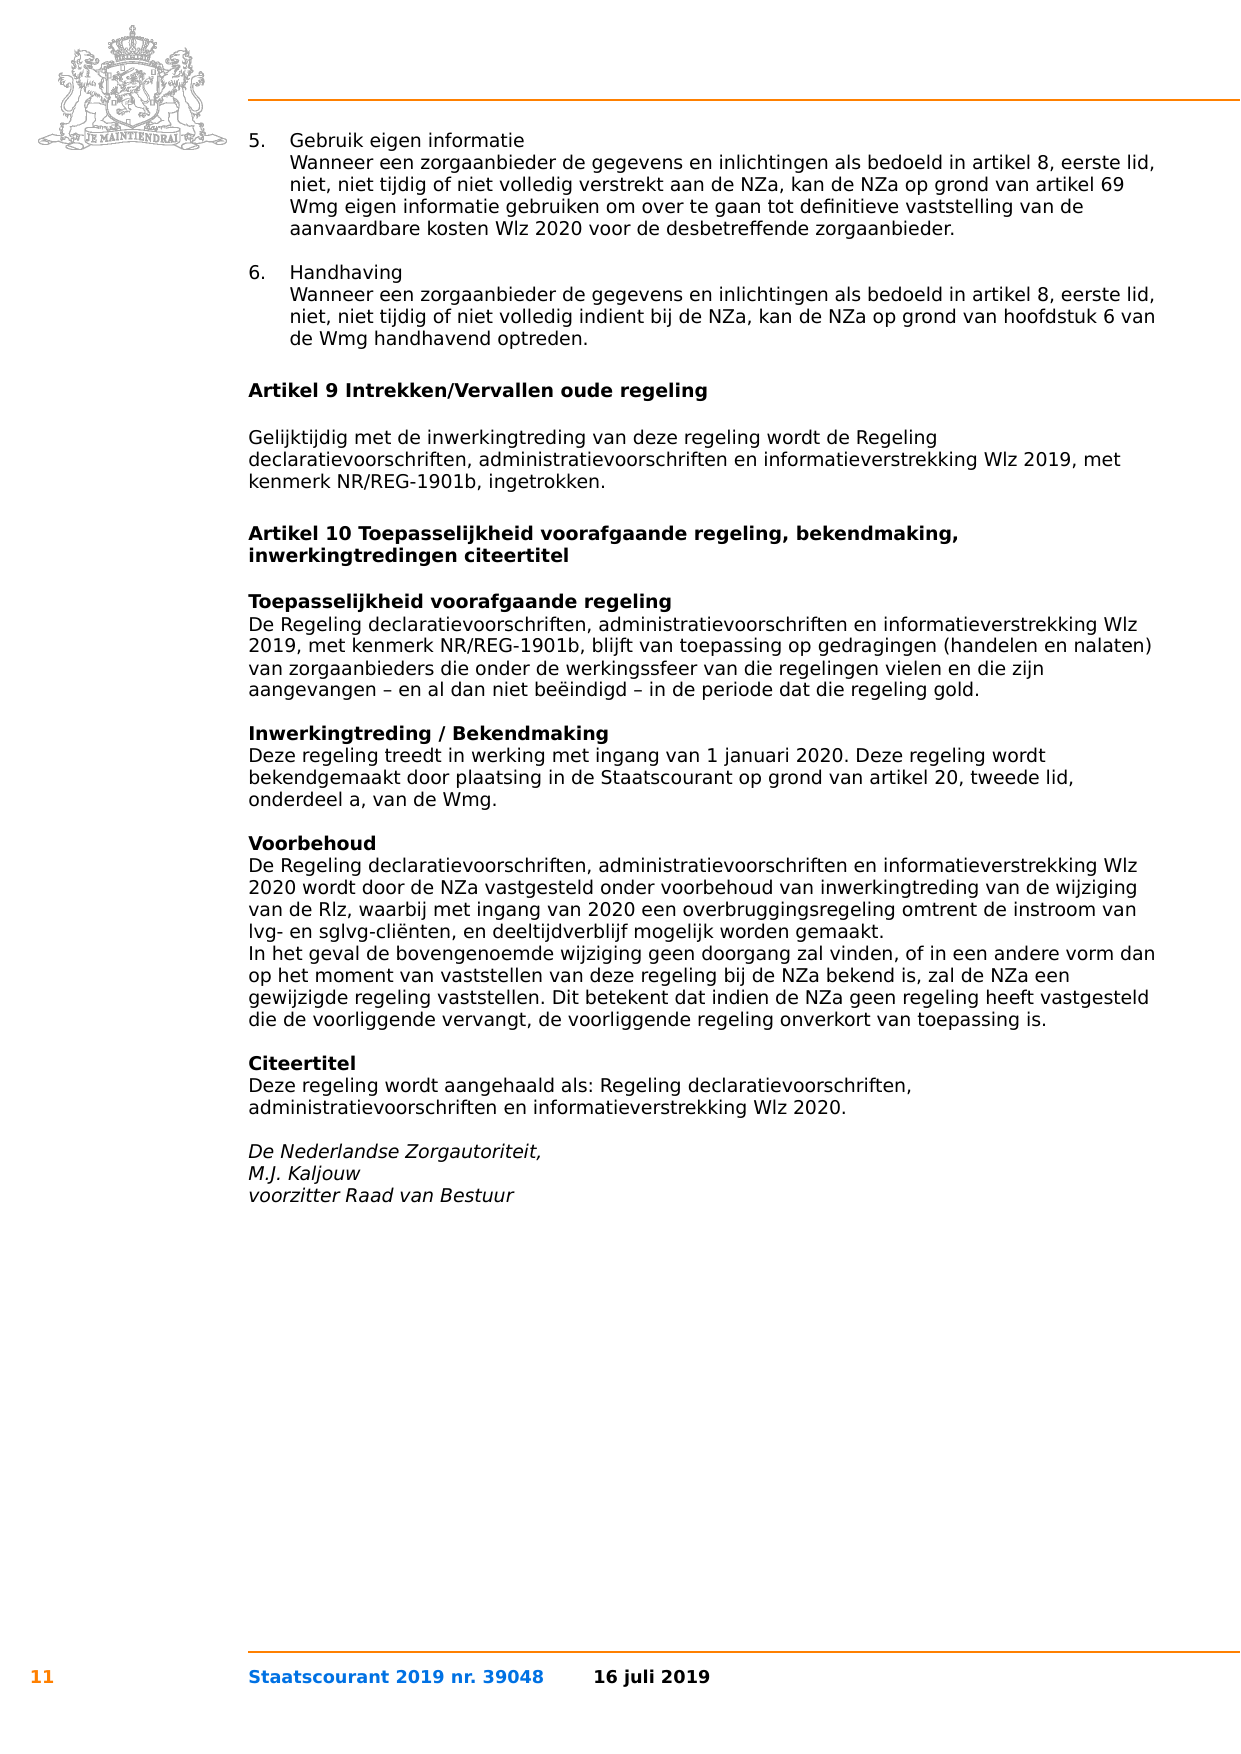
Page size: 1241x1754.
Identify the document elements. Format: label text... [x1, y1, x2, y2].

subtitle Inwerkingtreding / Bekendmaking [248, 723, 1163, 745]
text 6. Handhaving [248, 262, 1163, 284]
picture [38, 25, 227, 150]
text 5. Gebruik eigen informatie [248, 130, 1163, 152]
text In het geval de bovengenoemde wijziging geen doorgang zal vinden, of in een andere vorm dan op het moment van vaststellen van deze regeling bij de NZa bekend is, zal de NZa een gewijzigde regeling vaststellen. Dit betekent dat indien de NZa geen regeling heeft vastgesteld die de voorliggende vervangt, de voorliggende regeling onverkort van toepassing is. [248, 943, 1163, 1031]
subtitle Voorbehoud [248, 833, 1163, 855]
text Gelijktijdig met de inwerkingtreding van deze regeling wordt de Regeling declaratievoorschriften, administratievoorschriften en informatieverstrekking Wlz 2019, met kenmerk NR/REG-1901b, ingetrokken. [248, 427, 1163, 492]
text Wanneer een zorgaanbieder de gegevens en inlichtingen als bedoeld in artikel 8, eerste lid, niet, niet tijdig of niet volledig indient bij de NZa, kan de NZa op grond van hoofdstuk 6 van de Wmg handhavend optreden. [289, 284, 1163, 349]
subtitle Artikel 10 Toepasselijkheid voorafgaande regeling, bekendmaking, inwerkingtredingen citeertitel [248, 522, 1163, 566]
text De Nederlandse Zorgautoriteit, M.J. Kaljouw voorzitter Raad van Bestuur [248, 1141, 1163, 1206]
text Wanneer een zorgaanbieder de gegevens en inlichtingen als bedoeld in artikel 8, eerste lid, niet, niet tijdig of niet volledig verstrekt aan de NZa, kan de NZa op grond van artikel 69 Wmg eigen informatie gebruiken om over te gaan tot definitieve vaststelling van de aanvaardbare kosten Wlz 2020 voor de desbetreffende zorgaanbieder. [289, 152, 1163, 240]
subtitle Artikel 9 Intrekken/Vervallen oude regeling [248, 379, 1163, 402]
subtitle Toepasselijkheid voorafgaande regeling [248, 591, 1163, 613]
text De Regeling declaratievoorschriften, administratievoorschriften en informatieverstrekking Wlz 2019, met kenmerk NR/REG-1901b, blijft van toepassing op gedragingen (handelen en nalaten) van zorgaanbieders die onder de werkingssfeer van die regelingen vielen en die zijn aangevangen – en al dan niet beëindigd – in de periode dat die regeling gold. [248, 613, 1163, 701]
text Deze regeling treedt in werking met ingang van 1 januari 2020. Deze regeling wordt bekendgemaakt door plaatsing in de Staatscourant op grond van artikel 20, tweede lid, onderdeel a, van de Wmg. [248, 745, 1163, 811]
text Deze regeling wordt aangehaald als: Regeling declaratievoorschriften, administratievoorschriften en informatieverstrekking Wlz 2020. [248, 1075, 1163, 1119]
subtitle Citeertitel [248, 1053, 1163, 1075]
text De Regeling declaratievoorschriften, administratievoorschriften en informatieverstrekking Wlz 2020 wordt door de NZa vastgesteld onder voorbehoud van inwerkingtreding van de wijziging van de Rlz, waarbij met ingang van 2020 een overbruggingsregeling omtrent de instroom van lvg- en sglvg-cliënten, en deeltijdverblijf mogelijk worden gemaakt. [248, 855, 1163, 943]
